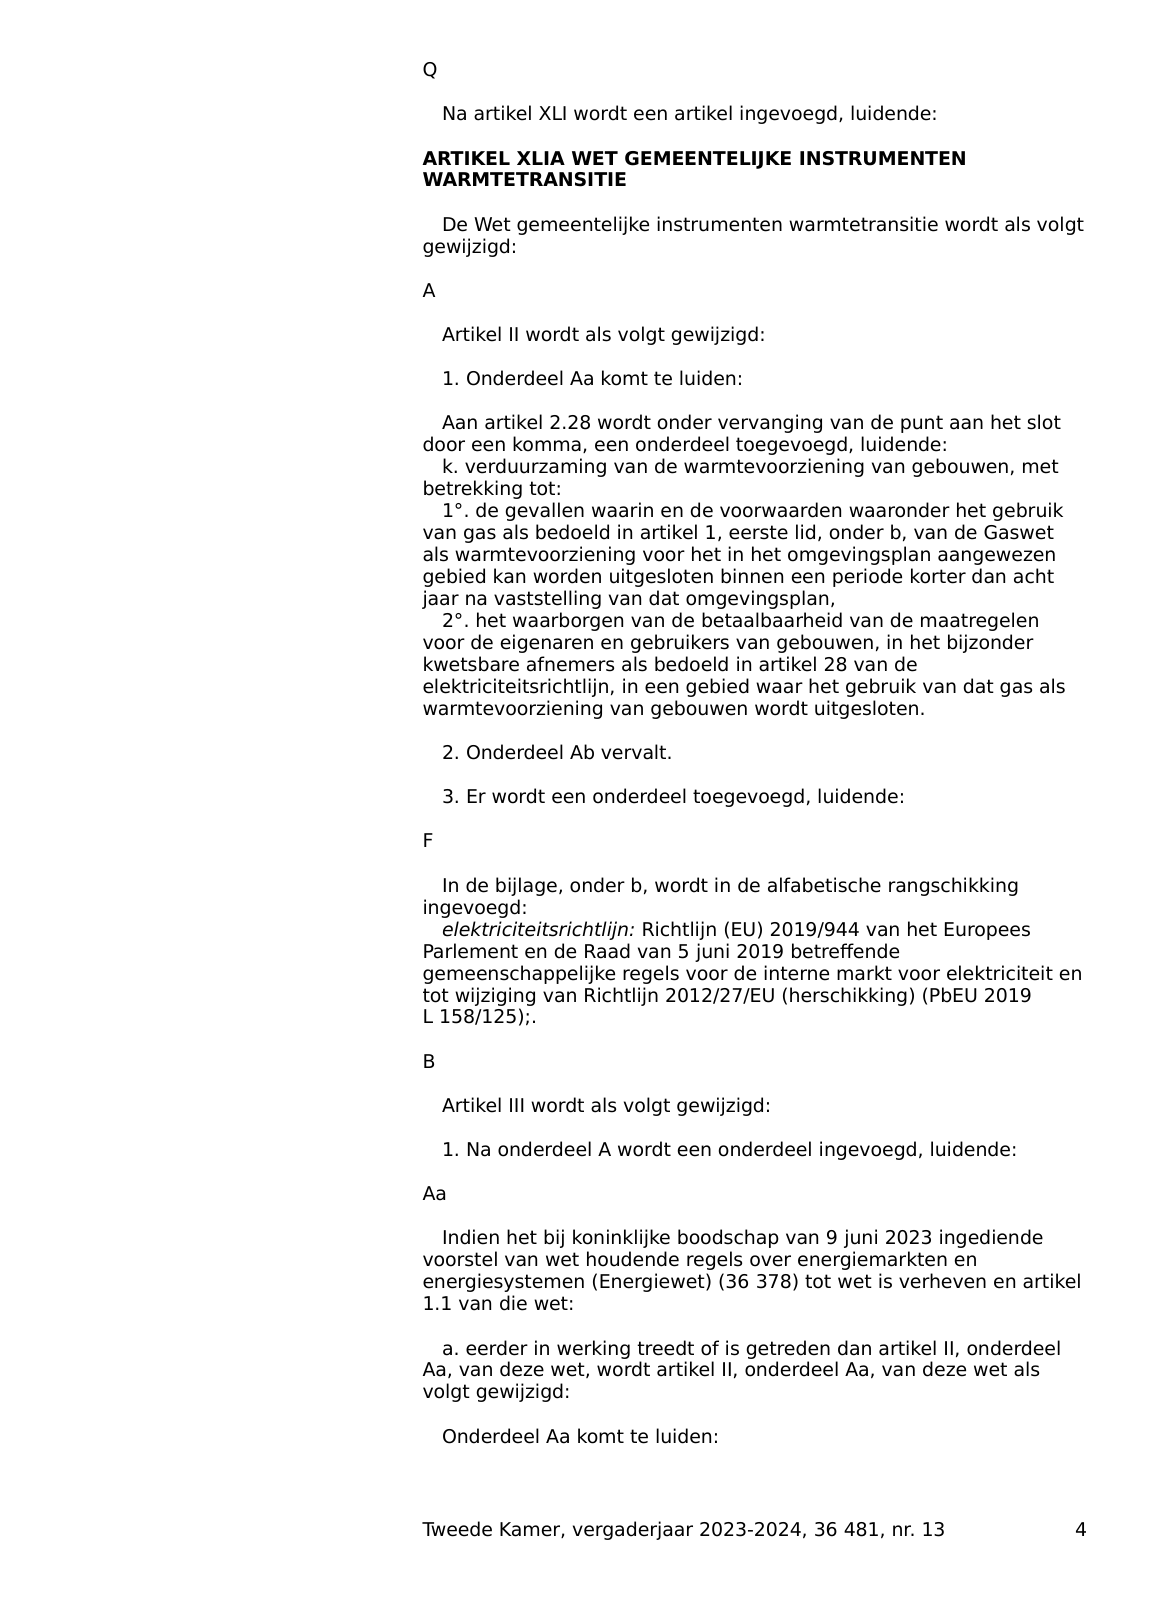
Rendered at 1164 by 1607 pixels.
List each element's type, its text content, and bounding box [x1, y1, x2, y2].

subtitle Q [422, 59, 1087, 81]
text Artikel II wordt als volgt gewijzigd: [422, 324, 1087, 346]
text 2°. het waarborgen van de betaalbaarheid van de maatregelen voor de eigenaren en gebruikers van gebouwen, in het bijzonder kwetsbare afnemers als bedoeld in artikel 28 van de elektriciteitsrichtlijn, in een gebied waar het gebruik van dat gas als warmtevoorziening van gebouwen wordt uitgesloten. [422, 610, 1087, 720]
text elektriciteitsrichtlijn: Richtlijn (EU) 2019/944 van het Europees Parlement en de Raad van 5 juni 2019 betreffende gemeenschappelijke regels voor de interne markt voor elektriciteit en tot wijziging van Richtlijn 2012/27/EU (herschikking) (PbEU 2019 L 158/125);. [422, 918, 1087, 1028]
text Na artikel XLI wordt een artikel ingevoegd, luidende: [422, 103, 1087, 125]
subtitle Aa [422, 1183, 1087, 1205]
text 1. Onderdeel Aa komt te luiden: [422, 368, 1087, 390]
text Indien het bij koninklijke boodschap van 9 juni 2023 ingediende voorstel van wet houdende regels over energiemarkten en energiesystemen (Energiewet) (36 378) tot wet is verheven en artikel 1.1 van die wet: [422, 1227, 1087, 1315]
text a. eerder in werking treedt of is getreden dan artikel II, onderdeel Aa, van deze wet, wordt artikel II, onderdeel Aa, van deze wet als volgt gewijzigd: [422, 1337, 1087, 1403]
text 2. Onderdeel Ab vervalt. [422, 742, 1087, 764]
text 1°. de gevallen waarin en de voorwaarden waaronder het gebruik van gas als bedoeld in artikel 1, eerste lid, onder b, van de Gaswet als warmtevoorziening voor het in het omgevingsplan aangewezen gebied kan worden uitgesloten binnen een periode korter dan acht jaar na vaststelling van dat omgevingsplan, [422, 500, 1087, 610]
text De Wet gemeentelijke instrumenten warmtetransitie wordt als volgt gewijzigd: [422, 213, 1087, 257]
text Aan artikel 2.28 wordt onder vervanging van de punt aan het slot door een komma, een onderdeel toegevoegd, luidende: [422, 412, 1087, 456]
subtitle B [422, 1051, 1087, 1073]
subtitle F [422, 830, 1087, 852]
text In de bijlage, onder b, wordt in de alfabetische rangschikking ingevoegd: [422, 874, 1087, 918]
text 1. Na onderdeel A wordt een onderdeel ingevoegd, luidende: [422, 1139, 1087, 1161]
subtitle ARTIKEL XLIA WET GEMEENTELIJKE INSTRUMENTEN WARMTETRANSITIE [422, 147, 1087, 191]
text Artikel III wordt als volgt gewijzigd: [422, 1095, 1087, 1117]
text k. verduurzaming van de warmtevoorziening van gebouwen, met betrekking tot: [422, 456, 1087, 500]
text Onderdeel Aa komt te luiden: [422, 1426, 1087, 1447]
subtitle A [422, 280, 1087, 302]
text 3. Er wordt een onderdeel toegevoegd, luidende: [422, 786, 1087, 808]
